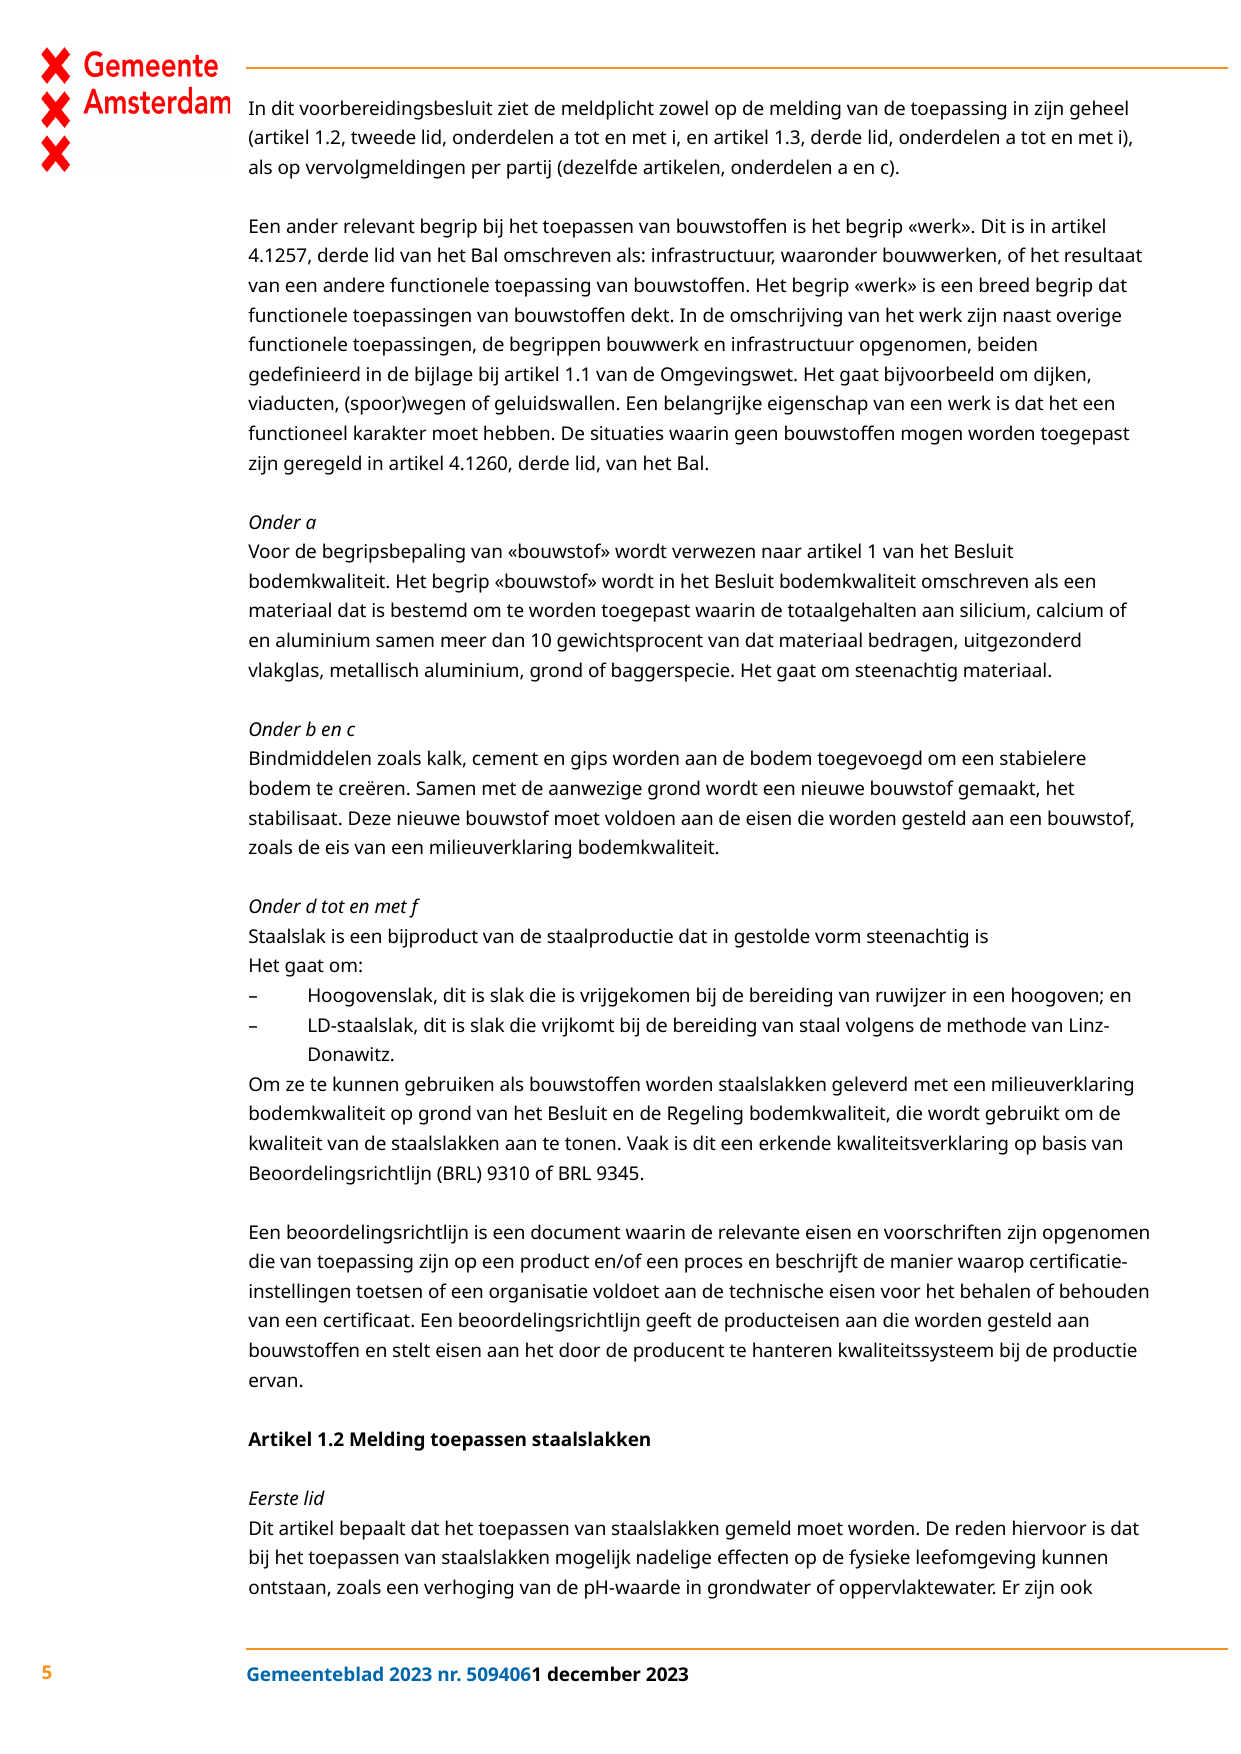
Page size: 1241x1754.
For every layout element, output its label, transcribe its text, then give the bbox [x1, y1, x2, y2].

text Een ander relevant begrip bij het toepassen van bouwstoffen is het begrip «werk». Dit is in artikel 4.1257, derde lid van het Bal omschreven als: infrastructuur, waaronder bouwwerken, of het resultaat van een andere functionele toepassing van bouwstoffen. Het begrip «werk» is een breed begrip dat functionele toepassingen van bouwstoffen dekt. In de omschrijving van het werk zijn naast overige functionele toepassingen, de begrippen bouwwerk en infrastructuur opgenomen, beiden gedefinieerd in de bijlage bij artikel 1.1 van de Omgevingswet. Het gaat bijvoorbeeld om dijken, viaducten, (spoor)wegen of geluidswallen. Een belangrijke eigenschap van een werk is dat het een functioneel karakter moet hebben. De situaties waarin geen bouwstoffen mogen worden toegepast zijn geregeld in artikel 4.1260, derde lid, van het Bal. [248, 213, 1152, 476]
list LD-staalslak, dit is slak die vrijkomt bij de bereiding van staal volgens de methode van Linz-Donawitz. [248, 1012, 1152, 1067]
text Onder d tot en met f [248, 893, 1152, 919]
text Onder a [248, 509, 1152, 535]
text Om ze te kunnen gebruiken als bouwstoffen worden staalslakken geleverd met een milieuverklaring bodemkwaliteit op grond van het Besluit en de Regeling bodemkwaliteit, die wordt gebruikt om de kwaliteit van de staalslakken aan te tonen. Vaak is dit een erkende kwaliteitsverklaring op basis van Beoordelingsrichtlijn (BRL) 9310 of BRL 9345. [248, 1071, 1152, 1186]
text Voor de begripsbepaling van «bouwstof» wordt verwezen naar artikel 1 van het Besluit bodemkwaliteit. Het begrip «bouwstof» wordt in het Besluit bodemkwaliteit omschreven als een materiaal dat is bestemd om te worden toegepast waarin de totaalgehalten aan silicium, calcium of en aluminium samen meer dan 10 gewichtsprocent van dat materiaal bedragen, uitgezonderd vlakglas, metallisch aluminium, grond of baggerspecie. Het gaat om steenachtig materiaal. [248, 538, 1152, 683]
text Bindmiddelen zoals kalk, cement en gips worden aan de bodem toegevoegd om een stabielere bodem te creëren. Samen met de aanwezige grond wordt een nieuwe bouwstof gemaakt, het stabilisaat. Deze nieuwe bouwstof moet voldoen aan de eisen die worden gesteld aan een bouwstof, zoals de eis van een milieuverklaring bodemkwaliteit. [248, 746, 1152, 860]
picture [41, 47, 231, 172]
text Het gaat om: [248, 953, 1152, 978]
text Staalslak is een bijproduct van de staalproductie dat in gestolde vorm steenachtig is [248, 923, 1152, 949]
text Onder b en c [248, 716, 1152, 742]
text Artikel 1.2 Melding toepassen staalslakken [248, 1426, 1152, 1452]
text Dit artikel bepaalt dat het toepassen van staalslakken gemeld moet worden. De reden hiervoor is dat bij het toepassen van staalslakken mogelijk nadelige effecten op de fysieke leefomgeving kunnen ontstaan, zoals een verhoging van de pH-waarde in grondwater of oppervlaktewater. Er zijn ook [248, 1515, 1152, 1600]
text In dit voorbereidingsbesluit ziet de meldplicht zowel op de melding van de toepassing in zijn geheel (artikel 1.2, tweede lid, onderdelen a tot en met i, en artikel 1.3, derde lid, onderdelen a tot en met i), als op vervolgmeldingen per partij (dezelfde artikelen, onderdelen a en c). [248, 95, 1152, 180]
text Eerste lid [248, 1485, 1152, 1511]
list Hoogovenslak, dit is slak die is vrijgekomen bij de bereiding van ruwijzer in een hoogoven; en [248, 982, 1152, 1008]
text Een beoordelingsrichtlijn is een document waarin de relevante eisen en voorschriften zijn opgenomen die van toepassing zijn op een product en/of een proces en beschrijft de manier waarop certificatie-instellingen toetsen of een organisatie voldoet aan de technische eisen voor het behalen of behouden van een certificaat. Een beoordelingsrichtlijn geeft de producteisen aan die worden gesteld aan bouwstoffen en stelt eisen aan het door de producent te hanteren kwaliteitssysteem bij de productie ervan. [248, 1219, 1152, 1393]
